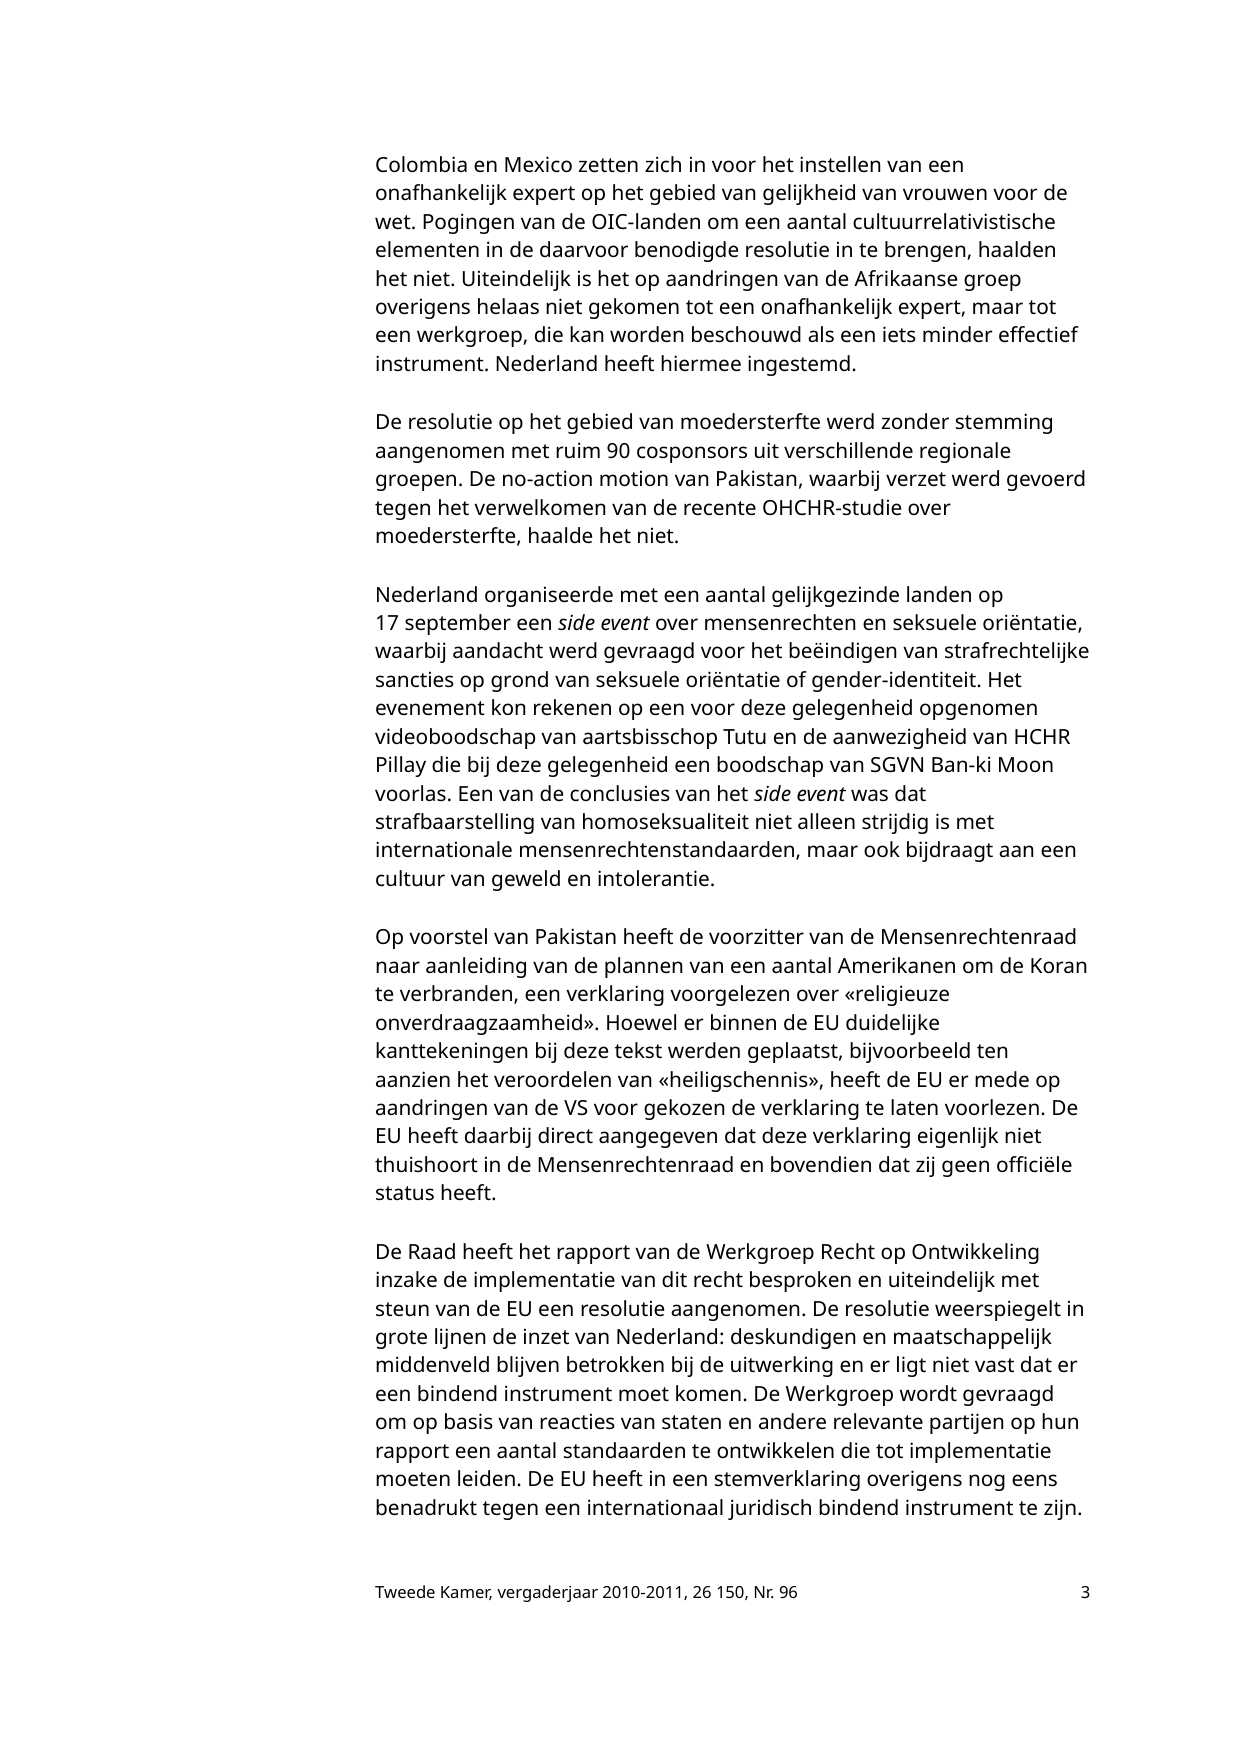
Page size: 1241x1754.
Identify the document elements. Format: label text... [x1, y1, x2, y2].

text De Raad heeft het rapport van de Werkgroep Recht op Ontwikkeling inzake de implementatie van dit recht besproken en uiteindelijk met steun van de EU een resolutie aangenomen. De resolutie weerspiegelt in grote lijnen de inzet van Nederland: deskundigen en maatschappelijk middenveld blijven betrokken bij de uitwerking en er ligt niet vast dat er een bindend instrument moet komen. De Werkgroep wordt gevraagd om op basis van reacties van staten en andere relevante partijen op hun rapport een aantal standaarden te ontwikkelen die tot implementatie moeten leiden. De EU heeft in een stemverklaring overigens nog eens benadrukt tegen een internationaal juridisch bindend instrument te zijn. [375, 1237, 1090, 1521]
text De resolutie op het gebied van moedersterfte werd zonder stemming aangenomen met ruim 90 cosponsors uit verschillende regionale groepen. De no-action motion van Pakistan, waarbij verzet werd gevoerd tegen het verwelkomen van de recente OHCHR-studie over moedersterfte, haalde het niet. [375, 407, 1090, 550]
text Colombia en Mexico zetten zich in voor het instellen van een onafhankelijk expert op het gebied van gelijkheid van vrouwen voor de wet. Pogingen van de OIC-landen om een aantal cultuurrelativistische elementen in de daarvoor benodigde resolutie in te brengen, haalden het niet. Uiteindelijk is het op aandringen van de Afrikaanse groep overigens helaas niet gekomen tot een onafhankelijk expert, maar tot een werkgroep, die kan worden beschouwd als een iets minder effectief instrument. Nederland heeft hiermee ingestemd. [375, 150, 1090, 377]
text Op voorstel van Pakistan heeft de voorzitter van de Mensenrechtenraad naar aanleiding van de plannen van een aantal Amerikanen om de Koran te verbranden, een verklaring voorgelezen over «religieuze onverdraagzaamheid». Hoewel er binnen de EU duidelijke kanttekeningen bij deze tekst werden geplaatst, bijvoorbeeld ten aanzien het veroordelen van «heiligschennis», heeft de EU er mede op aandringen van de VS voor gekozen de verklaring te laten voorlezen. De EU heeft daarbij direct aangegeven dat deze verklaring eigenlijk niet thuishoort in de Mensenrechtenraad en bovendien dat zij geen officiële status heeft. [375, 922, 1090, 1207]
text Nederland organiseerde met een aantal gelijkgezinde landen op 17 september een side event over mensenrechten en seksuele oriëntatie, waarbij aandacht werd gevraagd voor het beëindigen van strafrechtelijke sancties op grond van seksuele oriëntatie of gender-identiteit. Het evenement kon rekenen op een voor deze gelegenheid opgenomen videoboodschap van aartsbisschop Tutu en de aanwezigheid van HCHR Pillay die bij deze gelegenheid een boodschap van SGVN Ban-ki Moon voorlas. Een van de conclusies van het side event was dat strafbaarstelling van homoseksualiteit niet alleen strijdig is met internationale mensenrechtenstandaarden, maar ook bijdraagt aan een cultuur van geweld en intolerantie. [375, 580, 1090, 892]
